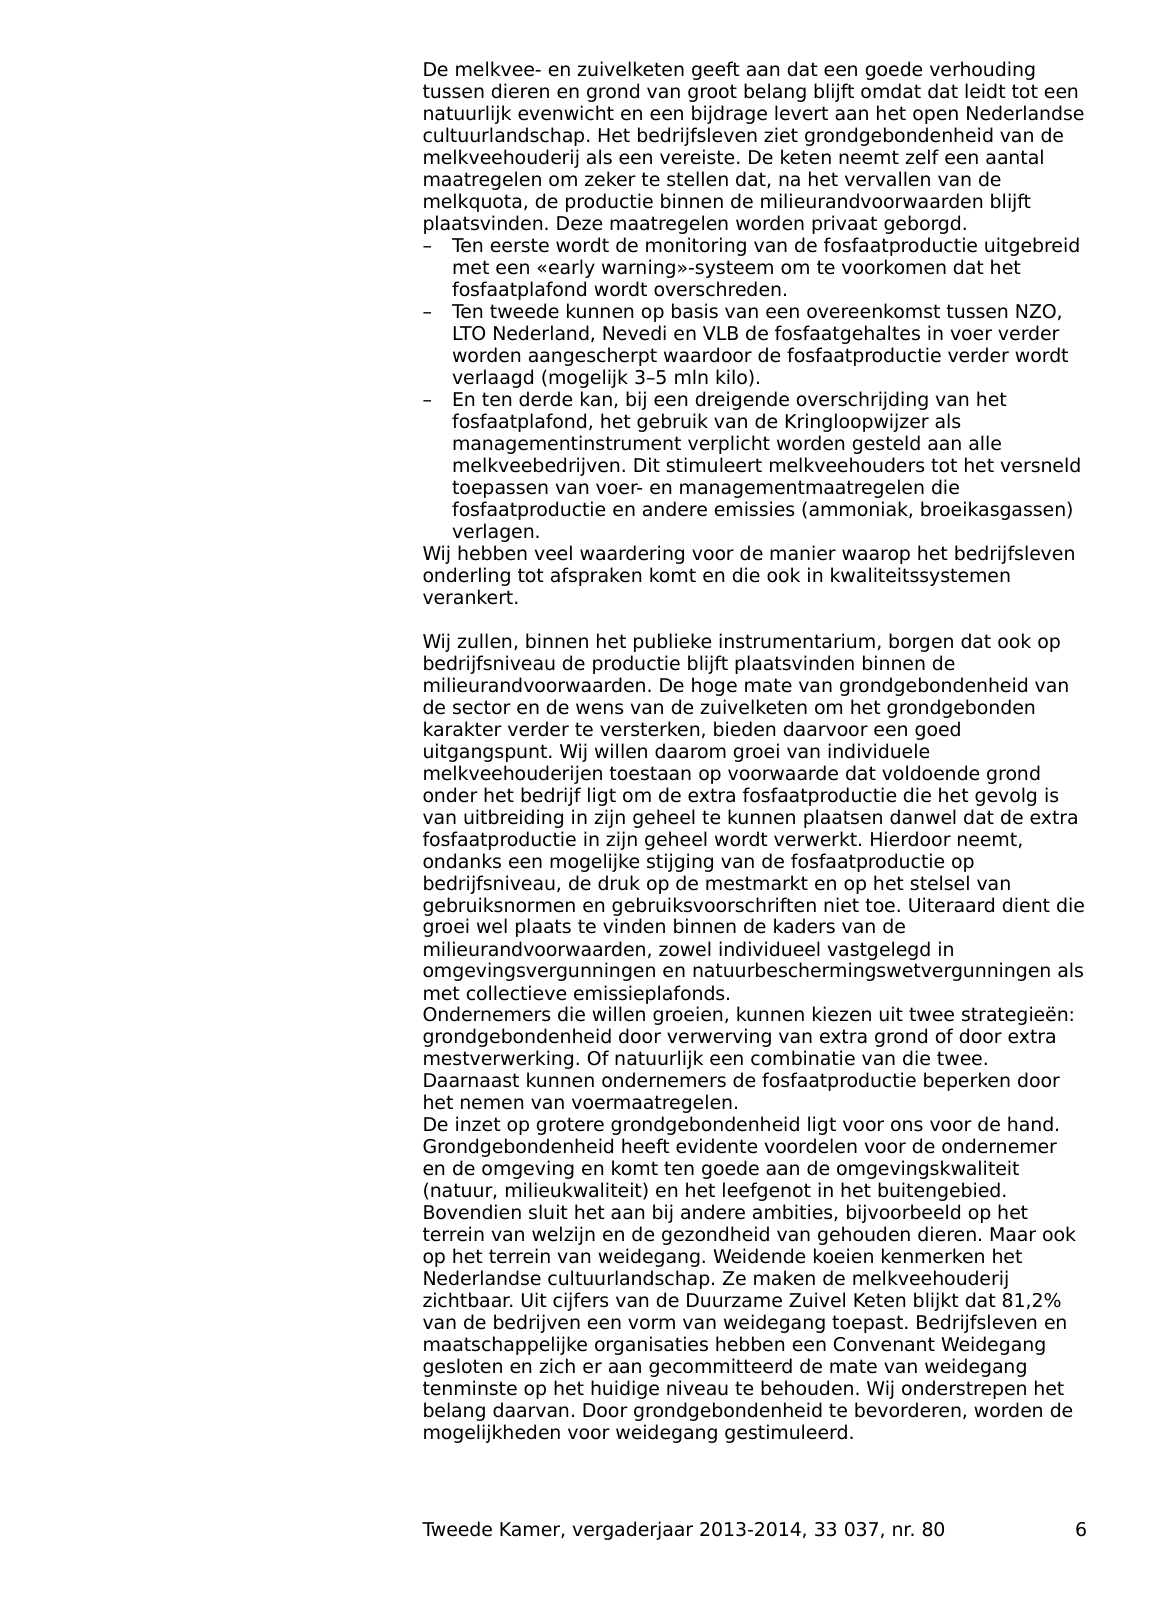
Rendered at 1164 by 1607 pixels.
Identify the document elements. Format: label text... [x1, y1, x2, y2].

text Wij zullen, binnen het publieke instrumentarium, borgen dat ook op bedrijfsniveau de productie blijft plaatsvinden binnen de milieurandvoorwaarden. De hoge mate van grondgebondenheid van de sector en de wens van de zuivelketen om het grondgebonden karakter verder te versterken, bieden daarvoor een goed uitgangspunt. Wij willen daarom groei van individuele melkveehouderijen toestaan op voorwaarde dat voldoende grond onder het bedrijf ligt om de extra fosfaatproductie die het gevolg is van uitbreiding in zijn geheel te kunnen plaatsen danwel dat de extra fosfaatproductie in zijn geheel wordt verwerkt. Hierdoor neemt, ondanks een mogelijke stijging van de fosfaatproductie op bedrijfsniveau, de druk op de mestmarkt en op het stelsel van gebruiksnormen en gebruiksvoorschriften niet toe. Uiteraard dient die groei wel plaats te vinden binnen de kaders van de milieurandvoorwaarden, zowel individueel vastgelegd in omgevingsvergunningen en natuurbeschermingswetvergunningen als met collectieve emissieplafonds. [422, 631, 1087, 1004]
text Ondernemers die willen groeien, kunnen kiezen uit twee strategieën: grondgebondenheid door verwerving van extra grond of door extra mestverwerking. Of natuurlijk een combinatie van die twee. Daarnaast kunnen ondernemers de fosfaatproductie beperken door het nemen van voermaatregelen. [422, 1004, 1087, 1114]
text – En ten derde kan, bij een dreigende overschrijding van het fosfaatplafond, het gebruik van de Kringloopwijzer als managementinstrument verplicht worden gesteld aan alle melkveebedrijven. Dit stimuleert melkveehouders tot het versneld toepassen van voer- en managementmaatregelen die fosfaatproductie en andere emissies (ammoniak, broeikasgassen) verlagen. [422, 389, 1087, 543]
text – Ten tweede kunnen op basis van een overeenkomst tussen NZO, LTO Nederland, Nevedi en VLB de fosfaatgehaltes in voer verder worden aangescherpt waardoor de fosfaatproductie verder wordt verlaagd (mogelijk 3–5 mln kilo). [422, 301, 1087, 389]
text – Ten eerste wordt de monitoring van de fosfaatproductie uitgebreid met een «early warning»-systeem om te voorkomen dat het fosfaatplafond wordt overschreden. [422, 235, 1087, 301]
text Wij hebben veel waardering voor de manier waarop het bedrijfsleven onderling tot afspraken komt en die ook in kwaliteitssystemen verankert. [422, 543, 1087, 608]
text De melkvee- en zuivelketen geeft aan dat een goede verhouding tussen dieren en grond van groot belang blijft omdat dat leidt tot een natuurlijk evenwicht en een bijdrage levert aan het open Nederlandse cultuurlandschap. Het bedrijfsleven ziet grondgebondenheid van de melkveehouderij als een vereiste. De keten neemt zelf een aantal maatregelen om zeker te stellen dat, na het vervallen van de melkquota, de productie binnen de milieurandvoorwaarden blijft plaatsvinden. Deze maatregelen worden privaat geborgd. [422, 59, 1087, 235]
text De inzet op grotere grondgebondenheid ligt voor ons voor de hand. Grondgebondenheid heeft evidente voordelen voor de ondernemer en de omgeving en komt ten goede aan de omgevingskwaliteit (natuur, milieukwaliteit) en het leefgenot in het buitengebied. Bovendien sluit het aan bij andere ambities, bijvoorbeeld op het terrein van welzijn en de gezondheid van gehouden dieren. Maar ook op het terrein van weidegang. Weidende koeien kenmerken het Nederlandse cultuurlandschap. Ze maken de melkveehouderij zichtbaar. Uit cijfers van de Duurzame Zuivel Keten blijkt dat 81,2% van de bedrijven een vorm van weidegang toepast. Bedrijfsleven en maatschappelijke organisaties hebben een Convenant Weidegang gesloten en zich er aan gecommitteerd de mate van weidegang tenminste op het huidige niveau te behouden. Wij onderstrepen het belang daarvan. Door grondgebondenheid te bevorderen, worden de mogelijkheden voor weidegang gestimuleerd. [422, 1114, 1087, 1444]
